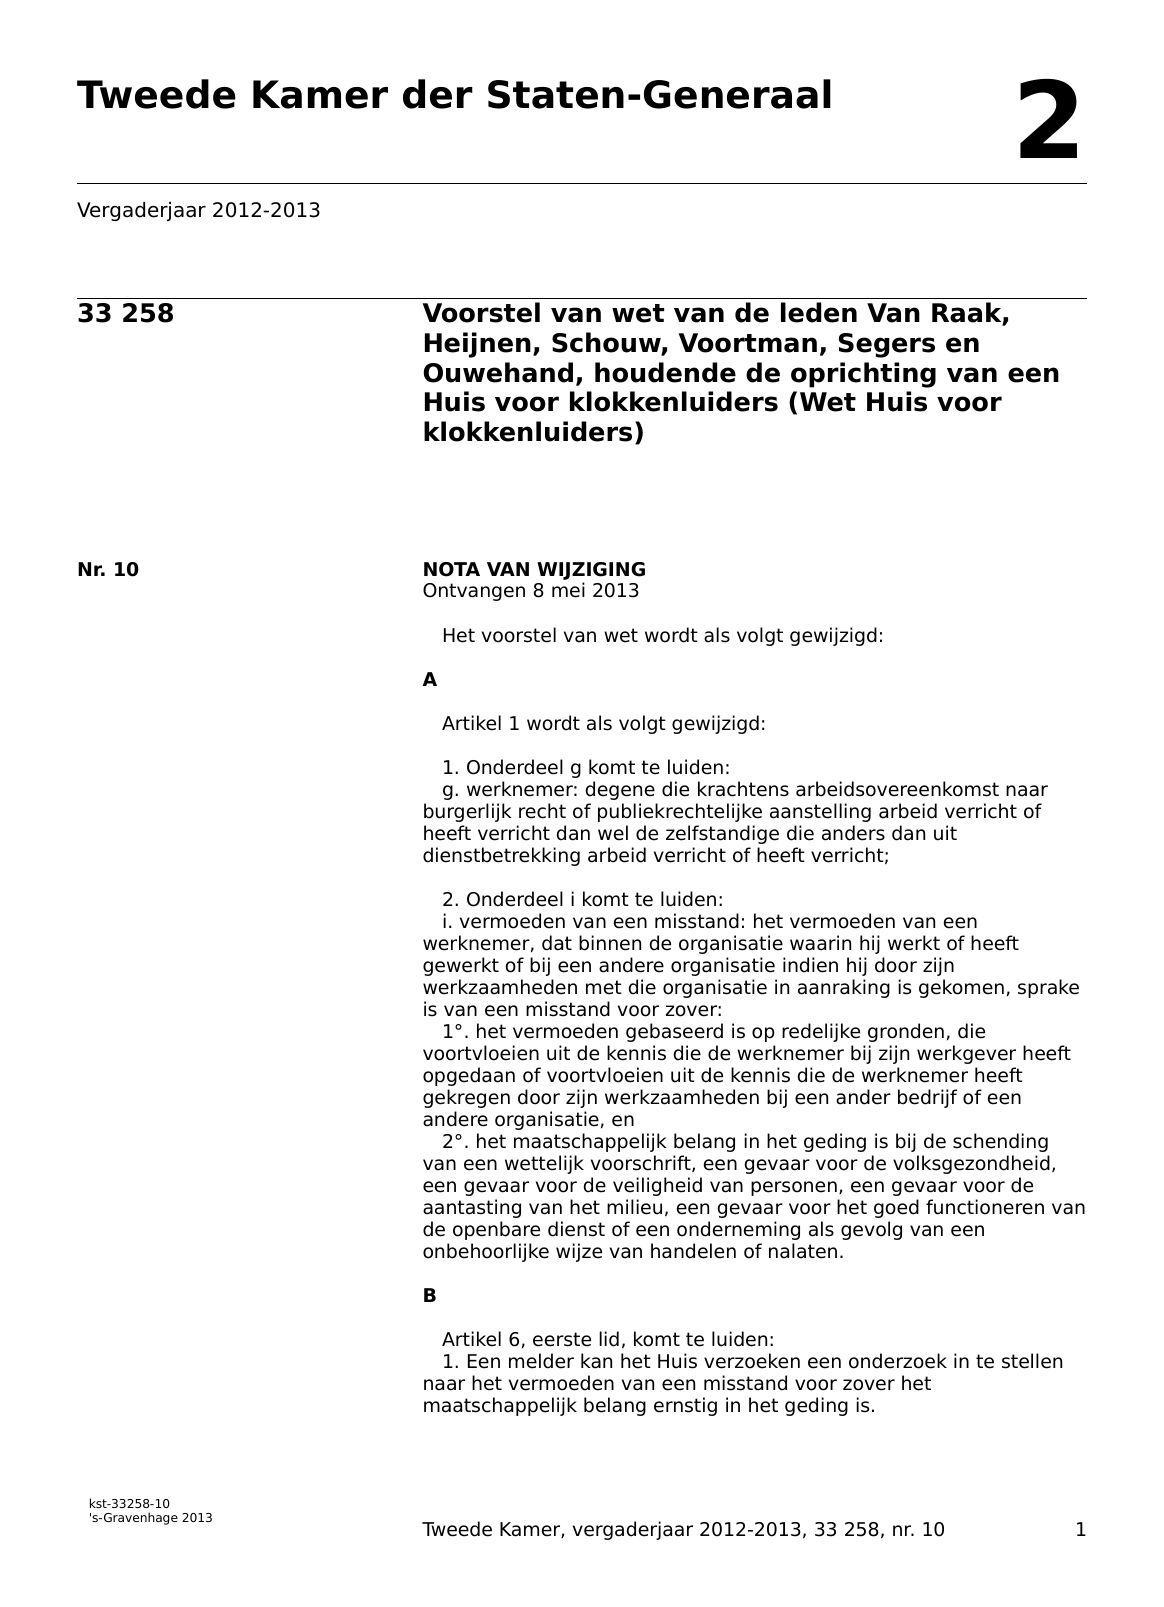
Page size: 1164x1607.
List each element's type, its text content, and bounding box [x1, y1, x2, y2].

subtitle Nr. 10 NOTA VAN WIJZIGING [77, 558, 1087, 580]
text kst-33258-10 [88, 1497, 323, 1511]
text Artikel 6, eerste lid, komt te luiden: [422, 1329, 1087, 1351]
text 's-Gravenhage 2013 [88, 1511, 323, 1525]
text 1. Een melder kan het Huis verzoeken een onderzoek in te stellen naar het vermoeden van een misstand voor zover het maatschappelijk belang ernstig in het geding is. [422, 1351, 1087, 1417]
text 2°. het maatschappelijk belang in het geding is bij de schending van een wettelijk voorschrift, een gevaar voor de volksgezondheid, een gevaar voor de veiligheid van personen, een gevaar voor de aantasting van het milieu, een gevaar voor het goed functioneren van de openbare dienst of een onderneming als gevolg van een onbehoorlijke wijze van handelen of nalaten. [422, 1131, 1087, 1263]
subtitle 33 258 Voorstel van wet van de leden Van Raak, Heijnen, Schouw, Voortman, Segers en Ouwehand, houdende de oprichting van een Huis voor klokkenluiders (Wet Huis voor klokkenluiders) [77, 299, 1087, 447]
text 1°. het vermoeden gebaseerd is op redelijke gronden, die voortvloeien uit de kennis die de werknemer bij zijn werkgever heeft opgedaan of voortvloeien uit de kennis die de werknemer heeft gekregen door zijn werkzaamheden bij een ander bedrijf of een andere organisatie, en [422, 1021, 1087, 1131]
table_header 2 [886, 59, 1087, 183]
text i. vermoeden van een misstand: het vermoeden van een werknemer, dat binnen de organisatie waarin hij werkt of heeft gewerkt of bij een andere organisatie indien hij door zijn werkzaamheden met die organisatie in aanraking is gekomen, sprake is van een misstand voor zover: [422, 911, 1087, 1021]
text Het voorstel van wet wordt als volgt gewijzigd: [422, 624, 1087, 647]
text 2. Onderdeel i komt te luiden: [422, 889, 1087, 911]
text 1. Onderdeel g komt te luiden: [422, 757, 1087, 779]
subtitle A [422, 669, 1087, 691]
text g. werknemer: degene die krachtens arbeidsovereenkomst naar burgerlijk recht of publiekrechtelijke aanstelling arbeid verricht of heeft verricht dan wel de zelfstandige die anders dan uit dienstbetrekking arbeid verricht of heeft verricht; [422, 779, 1087, 867]
text Ontvangen 8 mei 2013 [422, 580, 1087, 602]
table_cell Vergaderjaar 2012-2013 [77, 184, 1087, 298]
text Artikel 1 wordt als volgt gewijzigd: [422, 713, 1087, 735]
table_header Tweede Kamer der Staten-Generaal [77, 59, 886, 183]
subtitle B [422, 1285, 1087, 1307]
